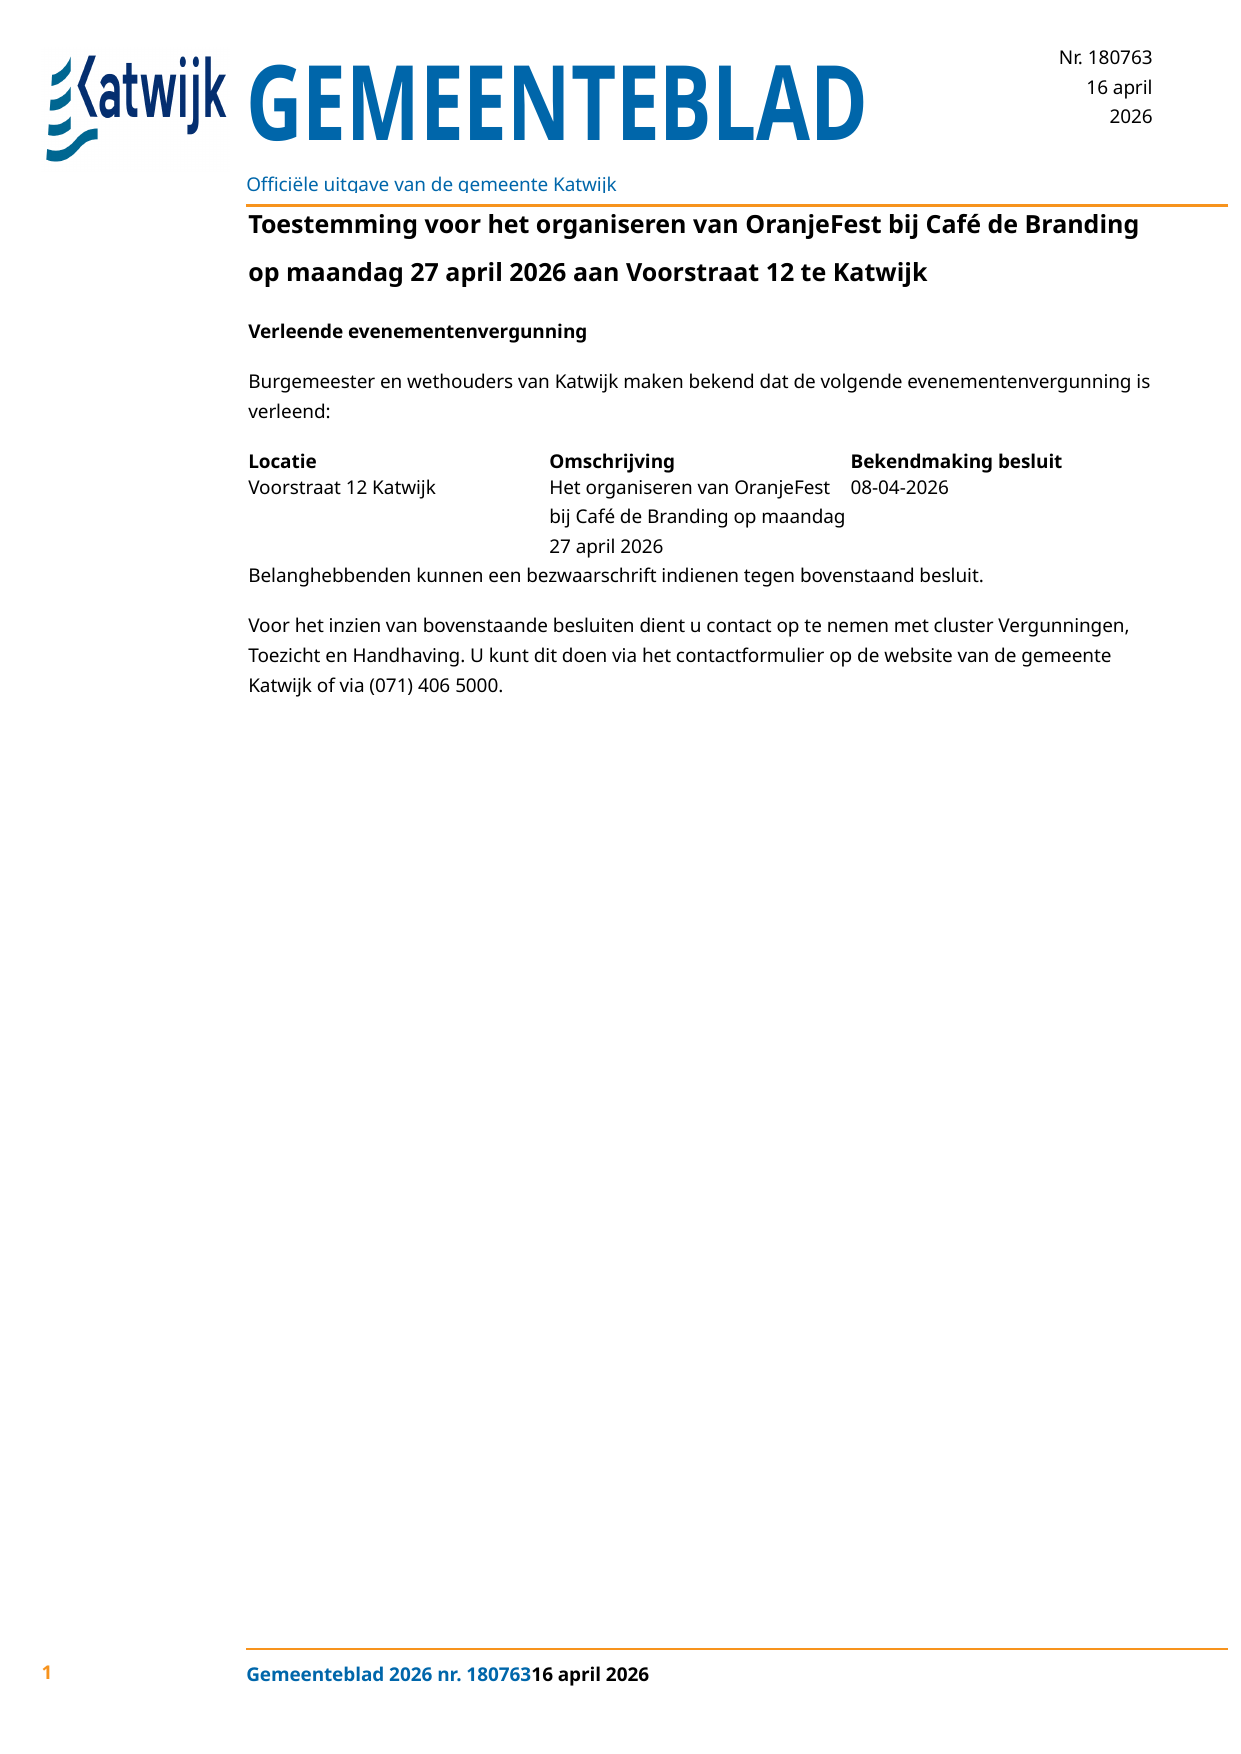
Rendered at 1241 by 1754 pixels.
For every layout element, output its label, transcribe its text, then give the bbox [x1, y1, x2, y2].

table_cell Voorstraat 12 Katwijk [248, 474, 549, 559]
table_header Omschrijving [549, 449, 850, 474]
table_cell Het organiseren van OranjeFest bij Café de Branding op maandag 27 april 2026 [549, 474, 850, 559]
table_cell 08-04-2026 [850, 474, 1152, 559]
text Voor het inzien van bovenstaande besluiten dient u contact op te nemen met cluster Vergunningen, Toezicht en Handhaving. U kunt dit doen via het contactformulier op de website van de gemeente Katwijk of via (071) 406 5000. [248, 613, 1152, 698]
text Toestemming voor het organiseren van OranjeFest bij Café de Branding op maandag 27 april 2026 aan Voorstraat 12 te Katwijk [248, 207, 1152, 288]
table_header Locatie [248, 449, 549, 474]
text Verleende evenementenvergunning [248, 318, 1152, 344]
picture [41, 47, 231, 172]
table_header Bekendmaking besluit [850, 449, 1152, 474]
text Belanghebbenden kunnen een bezwaarschrift indienen tegen bovenstaand besluit. [248, 562, 1152, 588]
text Burgemeester en wethouders van Katwijk maken bekend dat de volgende evenementenvergunning is verleend: [248, 368, 1152, 424]
